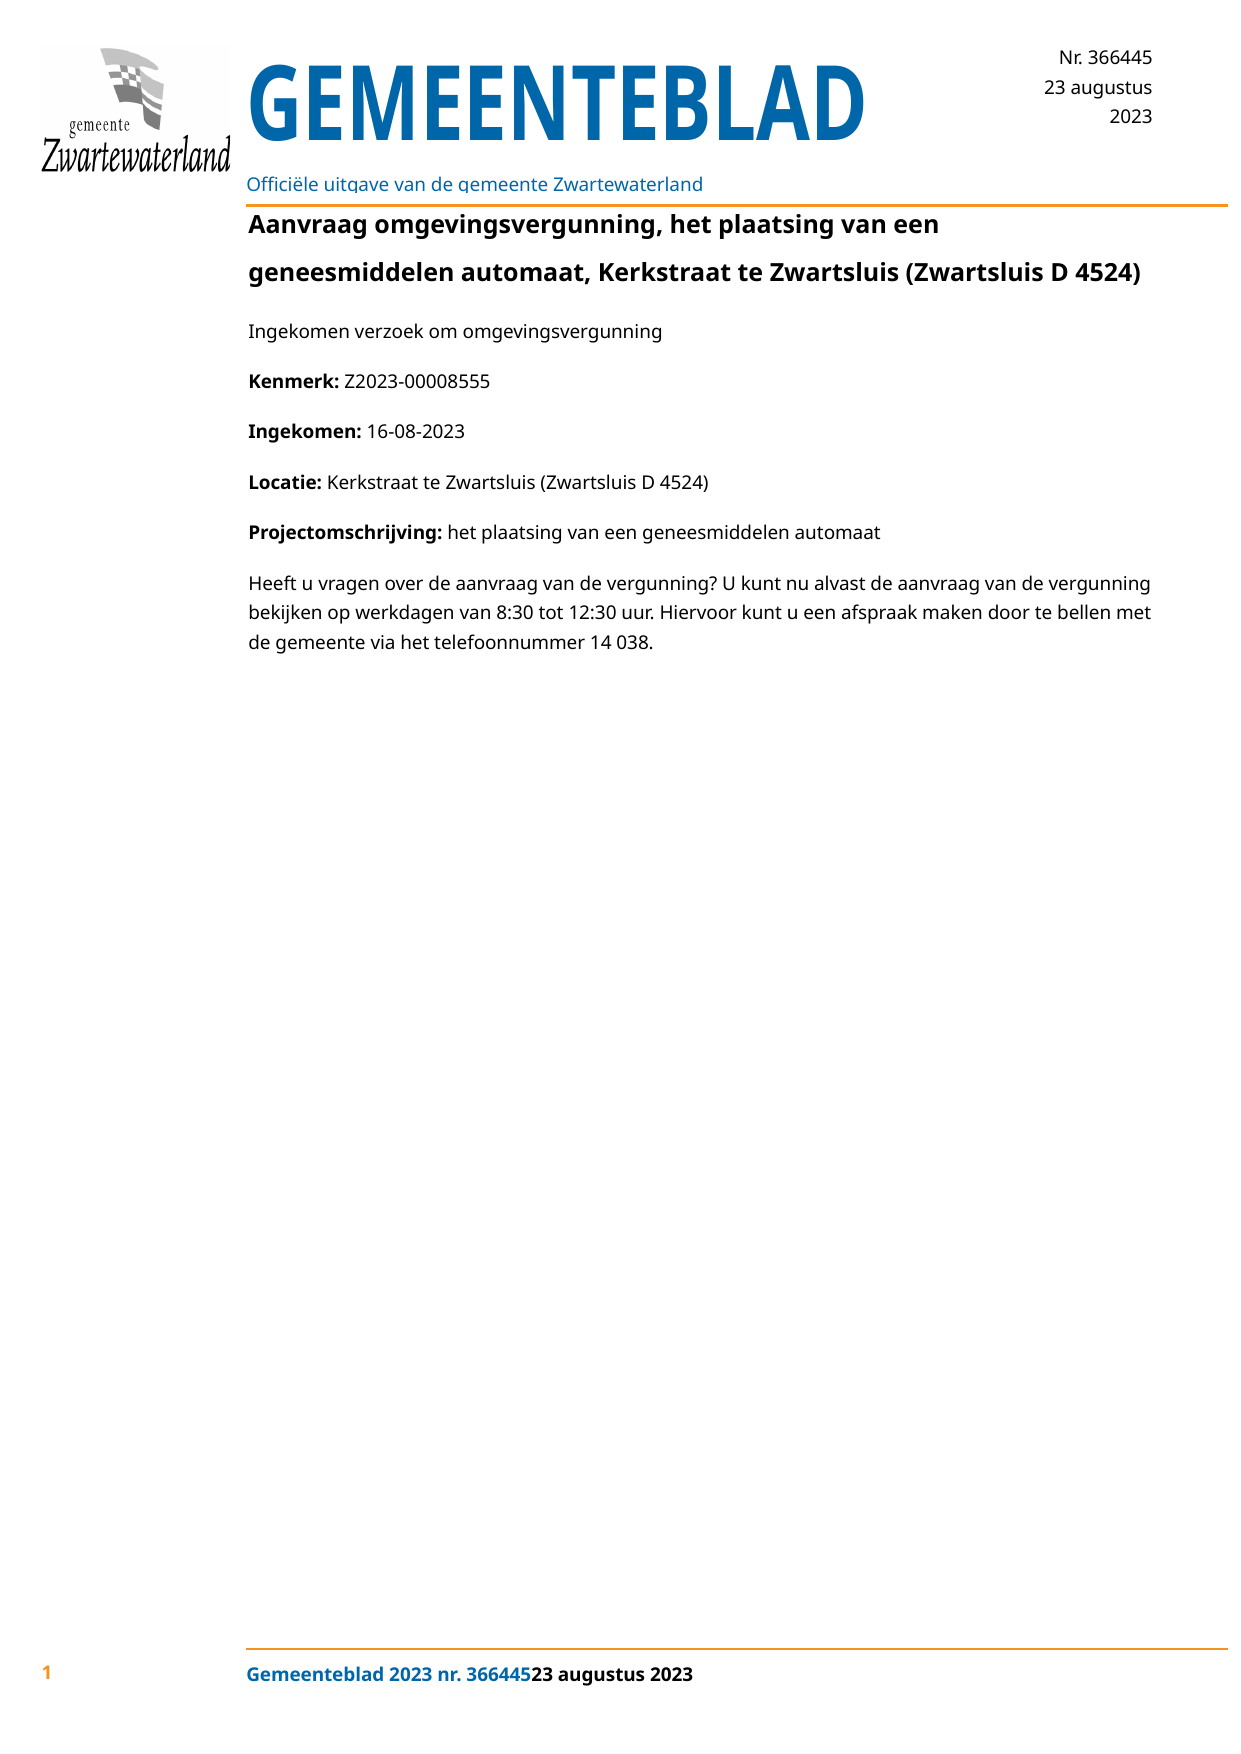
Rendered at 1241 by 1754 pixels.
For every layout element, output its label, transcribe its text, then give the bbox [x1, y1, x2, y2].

text Kenmerk: Z2023-00008555 [248, 368, 1152, 394]
text Locatie: Kerkstraat te Zwartsluis (Zwartsluis D 4524) [248, 469, 1152, 495]
text Projectomschrijving: het plaatsing van een geneesmiddelen automaat [248, 519, 1152, 545]
text Heeft u vragen over de aanvraag van de vergunning? U kunt nu alvast de aanvraag van de vergunning bekijken op werkdagen van 8:30 tot 12:30 uur. Hiervoor kunt u een afspraak maken door te bellen met de gemeente via het telefoonnummer 14 038. [248, 570, 1152, 655]
text Ingekomen verzoek om omgevingsvergunning [248, 318, 1152, 344]
text Aanvraag omgevingsvergunning, het plaatsing van een geneesmiddelen automaat, Kerkstraat te Zwartsluis (Zwartsluis D 4524) [248, 207, 1152, 288]
picture [41, 47, 231, 172]
text Ingekomen: 16-08-2023 [248, 419, 1152, 444]
